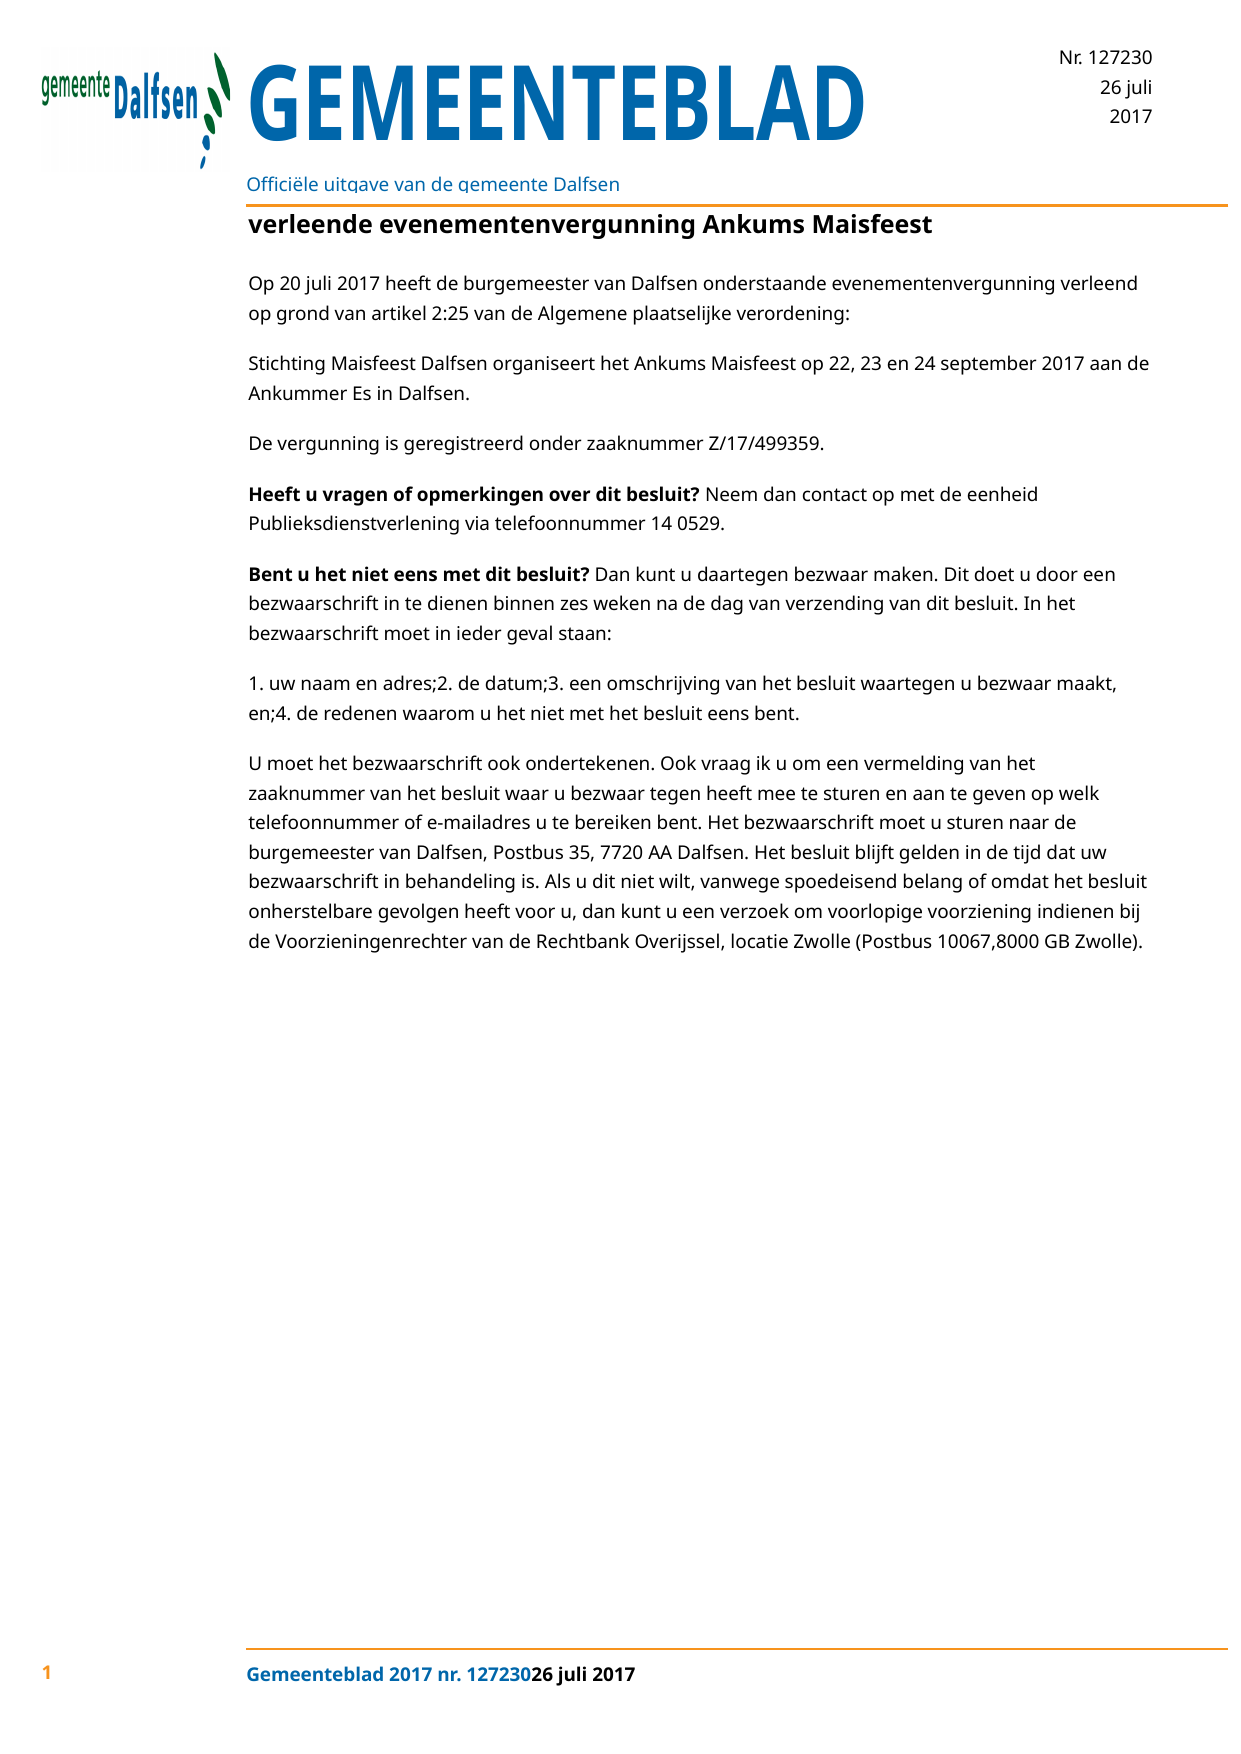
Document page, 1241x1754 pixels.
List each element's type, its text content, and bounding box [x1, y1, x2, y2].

text verleende evenementenvergunning Ankums Maisfeest [248, 207, 1152, 241]
text De vergunning is geregistreerd onder zaaknummer Z/17/499359. [248, 430, 1152, 456]
text U moet het bezwaarschrift ook ondertekenen. Ook vraag ik u om een vermelding van het zaaknummer van het besluit waar u bezwaar tegen heeft mee te sturen en aan te geven op welk telefoonnummer of e-mailadres u te bereiken bent. Het bezwaarschrift moet u sturen naar de burgemeester van Dalfsen, Postbus 35, 7720 AA Dalfsen. Het besluit blijft gelden in de tijd dat uw bezwaarschrift in behandeling is. Als u dit niet wilt, vanwege spoedeisend belang of omdat het besluit onherstelbare gevolgen heeft voor u, dan kunt u een verzoek om voorlopige voorziening indienen bij de Voorzieningenrechter van de Rechtbank Overijssel, locatie Zwolle (Postbus 10067,8000 GB Zwolle). [248, 750, 1152, 953]
text Op 20 juli 2017 heeft de burgemeester van Dalfsen onderstaande evenementenvergunning verleend op grond van artikel 2:25 van de Algemene plaatselijke verordening: [248, 270, 1152, 326]
text 1. uw naam en adres;2. de datum;3. een omschrijving van het besluit waartegen u bezwaar maakt, en;4. de redenen waarom u het niet met het besluit eens bent. [248, 670, 1152, 726]
text Bent u het niet eens met dit besluit? Dan kunt u daartegen bezwaar maken. Dit doet u door een bezwaarschrift in te dienen binnen zes weken na de dag van verzending van dit besluit. In het bezwaarschrift moet in ieder geval staan: [248, 561, 1152, 646]
text Heeft u vragen of opmerkingen over dit besluit? Neem dan contact op met de eenheid Publieksdienstverlening via telefoonnummer 14 0529. [248, 481, 1152, 536]
picture [41, 47, 231, 172]
text Stichting Maisfeest Dalfsen organiseert het Ankums Maisfeest op 22, 23 en 24 september 2017 aan de Ankummer Es in Dalfsen. [248, 350, 1152, 406]
